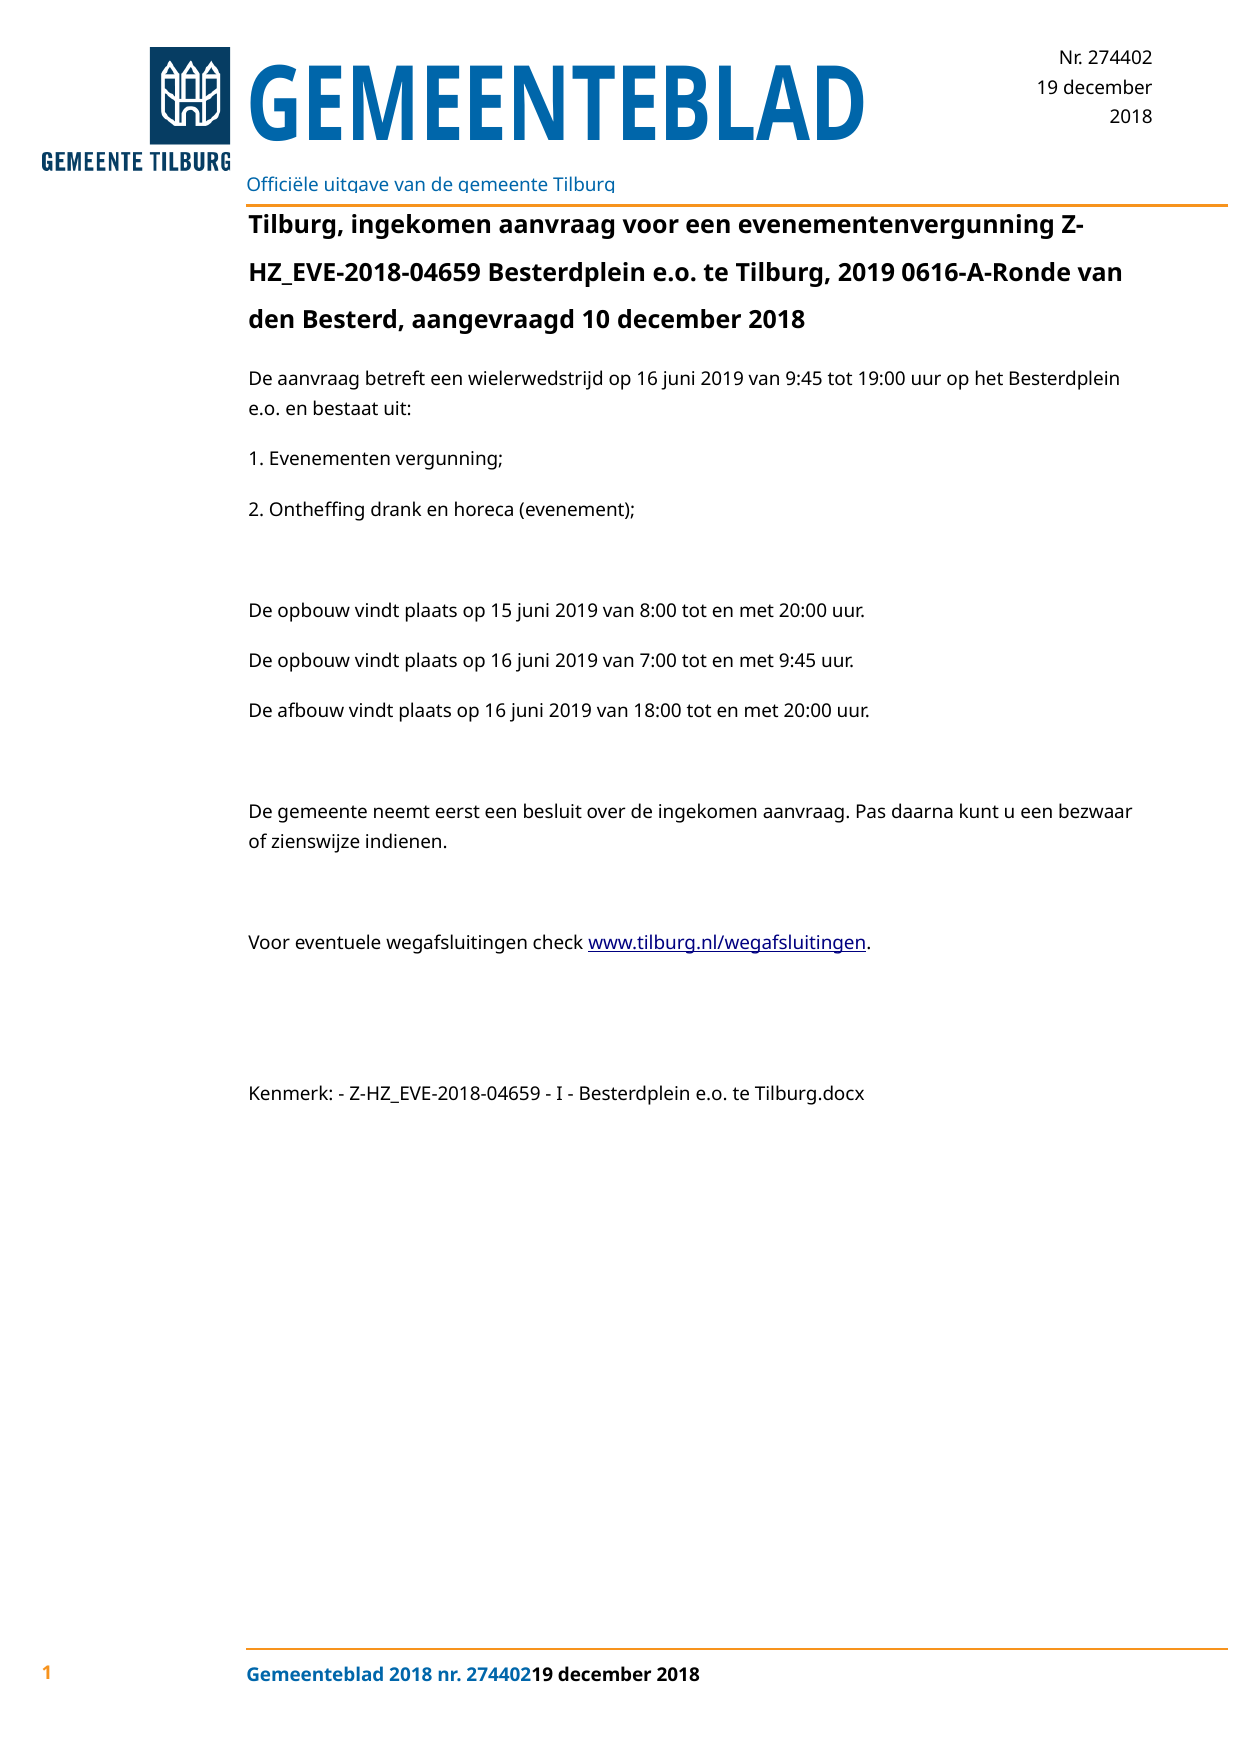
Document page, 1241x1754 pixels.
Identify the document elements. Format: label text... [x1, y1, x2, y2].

text Voor eventuele wegafsluitingen check www.tilburg.nl/wegafsluitingen. [248, 929, 1152, 954]
text De afbouw vindt plaats op 16 juni 2019 van 18:00 tot en met 20:00 uur. [248, 698, 1152, 723]
text De aanvraag betreft een wielerwedstrijd op 16 juni 2019 van 9:45 tot 19:00 uur op het Besterdplein e.o. en bestaat uit: [248, 366, 1152, 421]
text De opbouw vindt plaats op 16 juni 2019 van 7:00 tot en met 9:45 uur. [248, 647, 1152, 673]
text 2. Ontheffing drank en horeca (evenement); [248, 496, 1152, 522]
text Kenmerk: - Z-HZ_EVE-2018-04659 - I - Besterdplein e.o. te Tilburg.docx [248, 1080, 1152, 1106]
text De opbouw vindt plaats op 15 juni 2019 van 8:00 tot en met 20:00 uur. [248, 597, 1152, 622]
picture [41, 47, 231, 172]
text Tilburg, ingekomen aanvraag voor een evenementenvergunning Z-HZ_EVE-2018-04659 Besterdplein e.o. te Tilburg, 2019 0616-A-Ronde van den Besterd, aangevraagd 10 december 2018 [248, 207, 1152, 336]
text De gemeente neemt eerst een besluit over de ingekomen aanvraag. Pas daarna kunt u een bezwaar of zienswijze indienen. [248, 798, 1152, 854]
text 1. Evenementen vergunning; [248, 446, 1152, 471]
